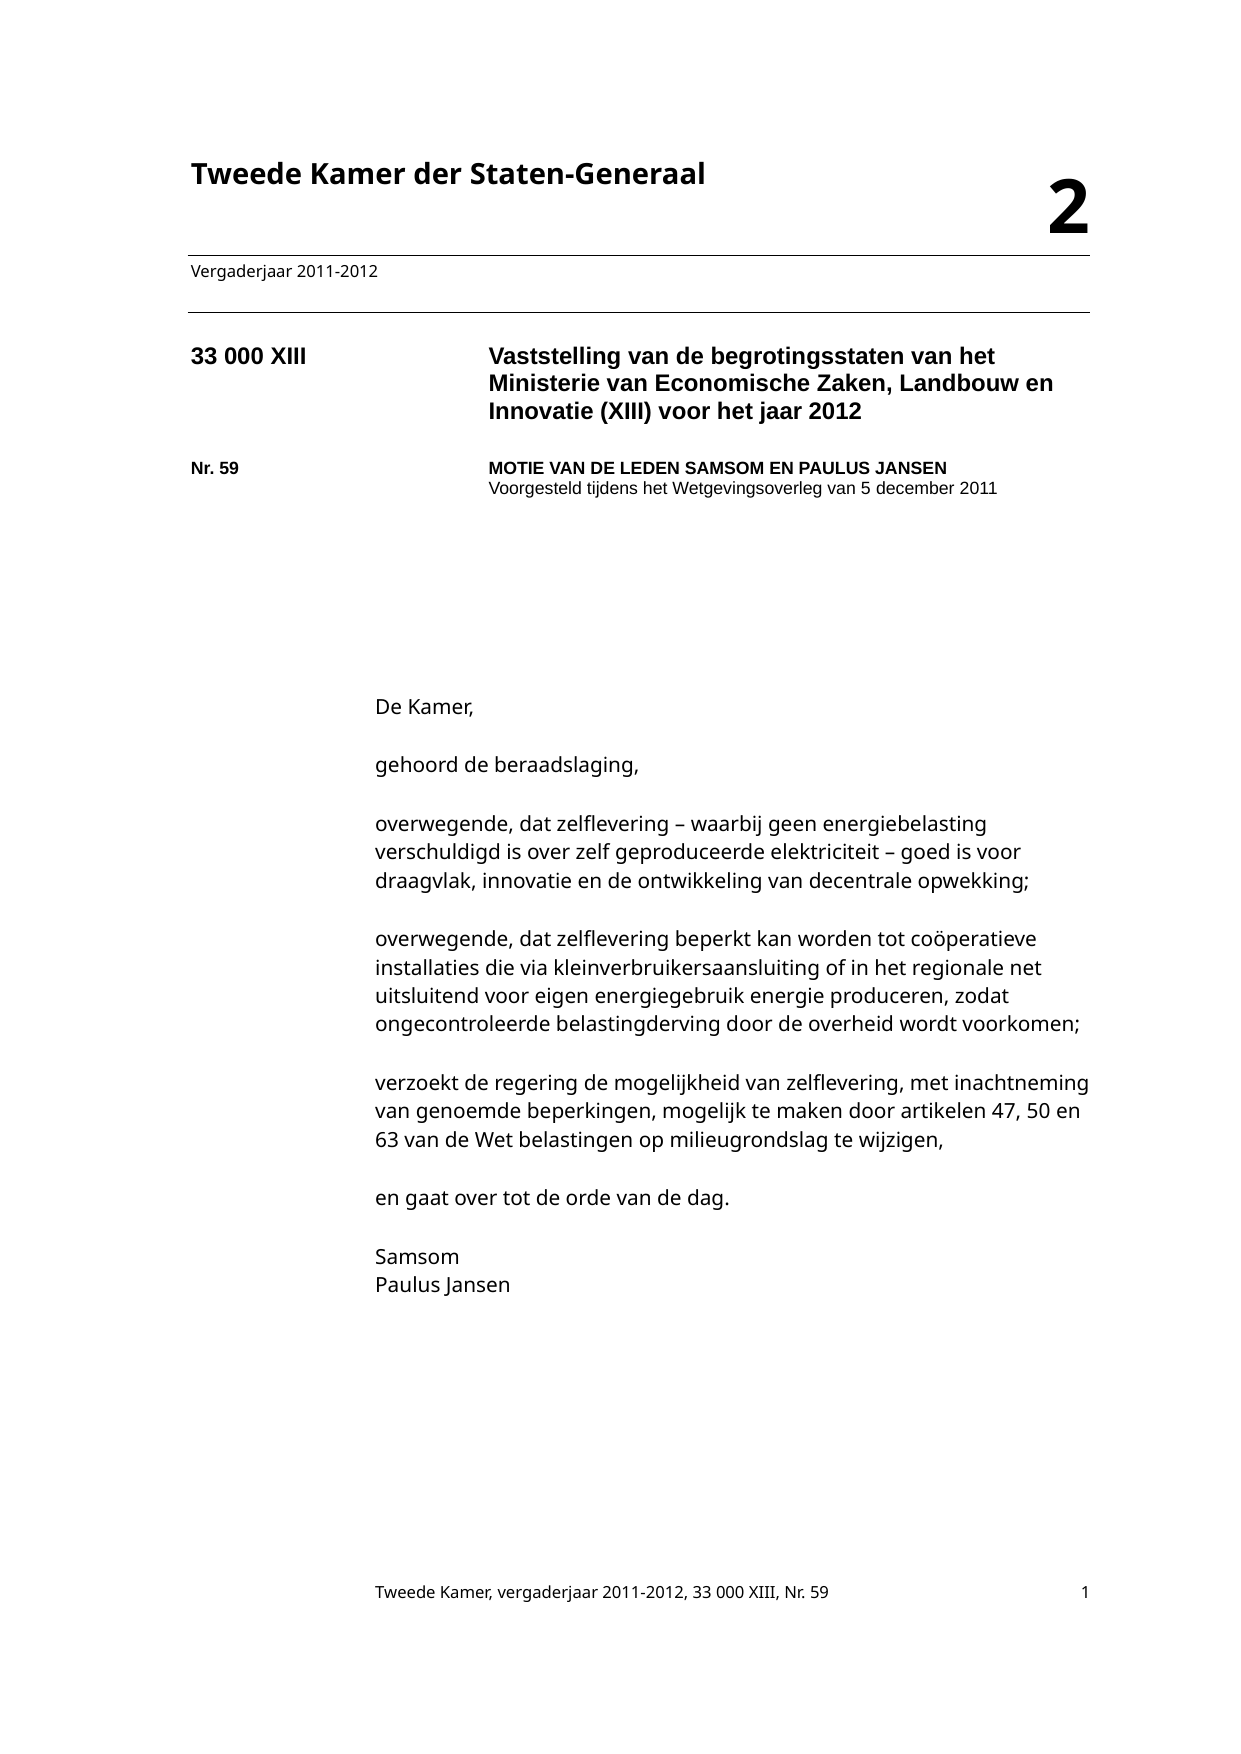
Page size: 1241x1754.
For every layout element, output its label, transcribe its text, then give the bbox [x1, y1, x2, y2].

text overwegende, dat zelflevering beperkt kan worden tot coöperatieve installaties die via kleinverbruikersaansluiting of in het regionale net uitsluitend voor eigen energiegebruik energie produceren, zodat ongecontroleerde belastingderving door de overheid wordt voorkomen; [375, 924, 1090, 1038]
table_cell Vergaderjaar 2011-2012 [188, 256, 485, 312]
table_cell Nr. 59 [188, 455, 485, 573]
text Samsom [375, 1242, 1090, 1270]
table_cell [485, 313, 1090, 339]
table_cell [485, 256, 1090, 312]
table_header Tweede Kamer der Staten-Generaal [188, 150, 909, 255]
table_cell Vaststelling van de begrotingsstaten van het Ministerie van Economische Zaken, Landbouw en Innovatie (XIII) voor het jaar 2012 [485, 339, 1090, 454]
text verzoekt de regering de mogelijkheid van zelflevering, met inachtneming van genoemde beperkingen, mogelijk te maken door artikelen 47, 50 en 63 van de Wet belastingen op milieugrondslag te wijzigen, [375, 1068, 1090, 1153]
text gehoord de beraadslaging, [375, 751, 1090, 779]
text overwegende, dat zelflevering – waarbij geen energiebelasting verschuldigd is over zelf geproduceerde elektriciteit – goed is voor draagvlak, innovatie en de ontwikkeling van decentrale opwekking; [375, 809, 1090, 894]
table_cell MOTIE VAN DE LEDEN SAMSOM EN PAULUS JANSEN Voorgesteld tijdens het Wetgevingsoverleg van 5 december 2011 [485, 455, 1090, 573]
table_cell [188, 313, 485, 339]
text en gaat over tot de orde van de dag. [375, 1183, 1090, 1212]
text De Kamer, [375, 692, 1090, 721]
table_header 2 [910, 150, 1090, 255]
text Paulus Jansen [375, 1270, 1090, 1299]
table_cell 33 000 XIII [188, 339, 485, 454]
